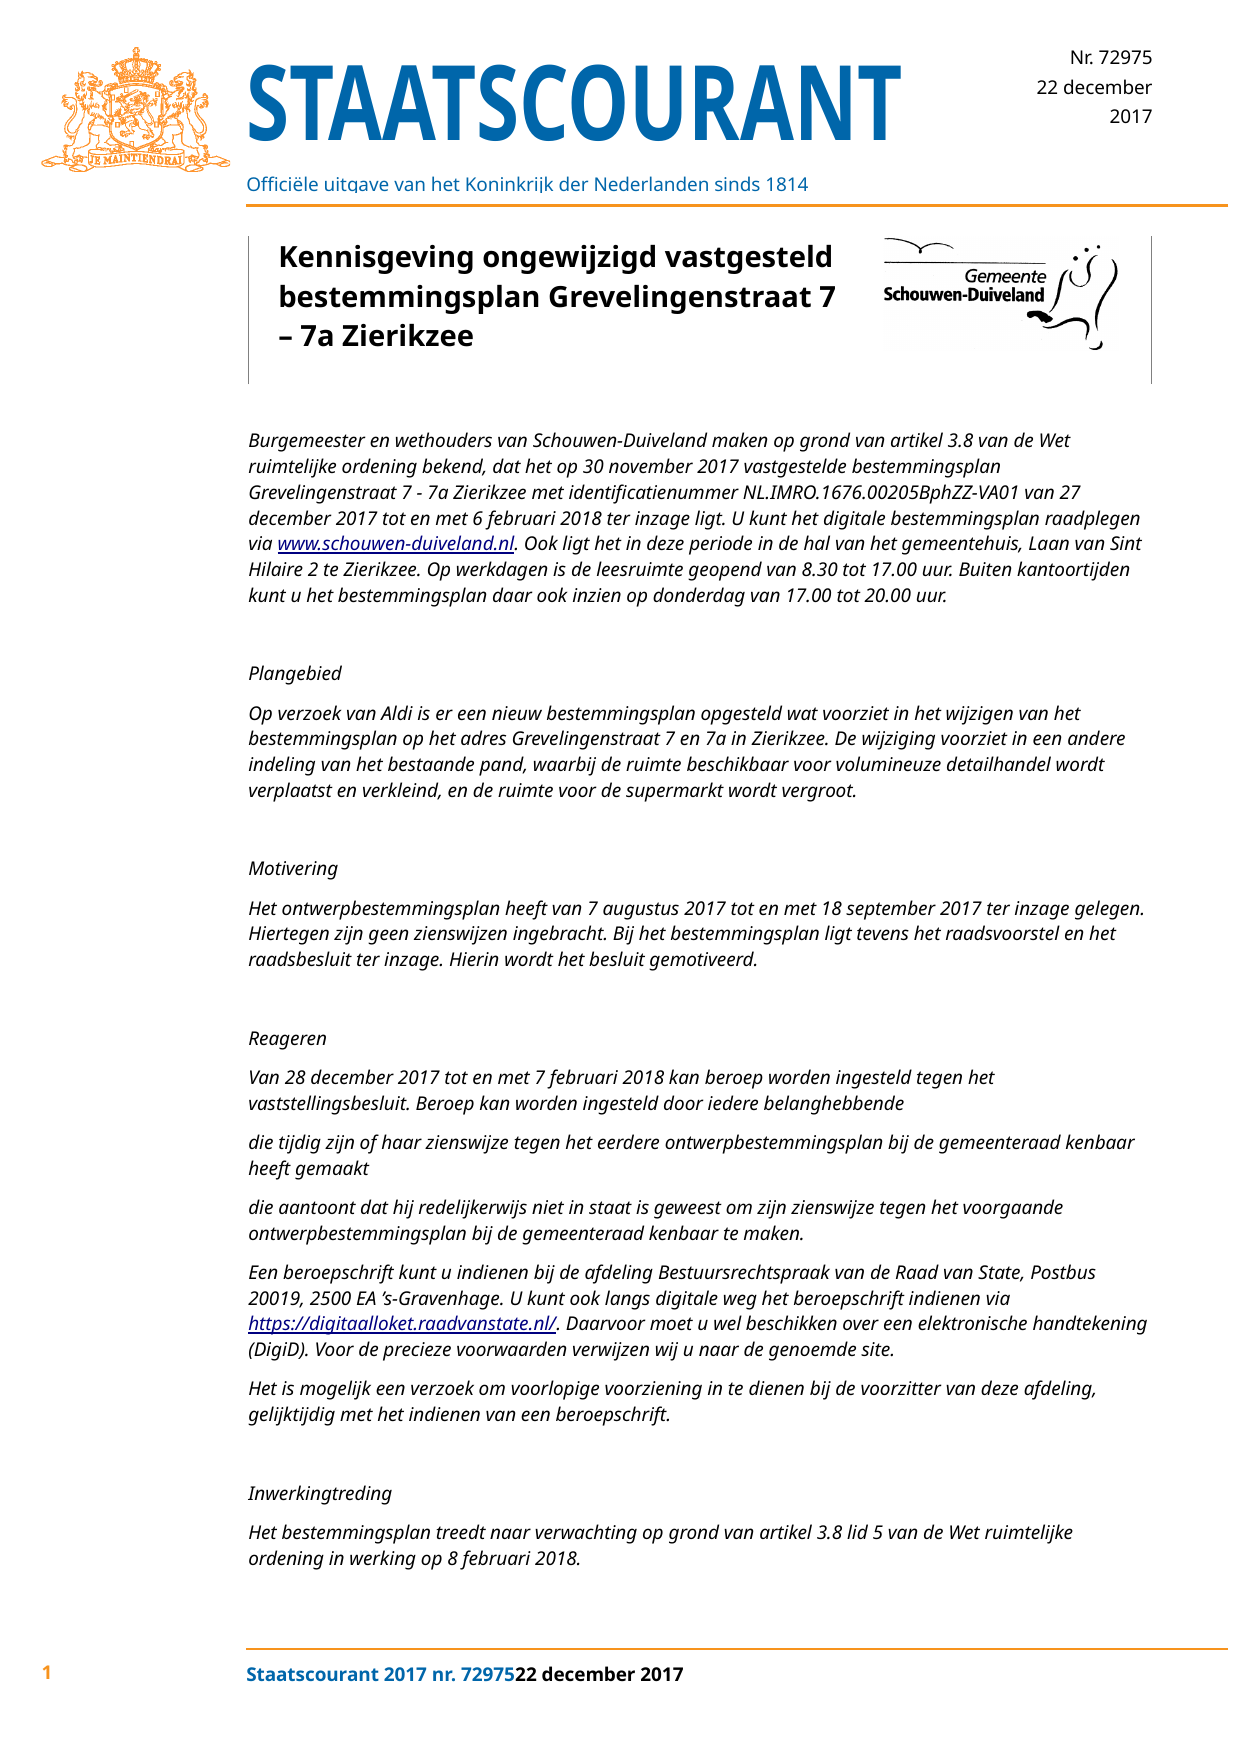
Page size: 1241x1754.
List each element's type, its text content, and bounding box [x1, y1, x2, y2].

text Van 28 december 2017 tot en met 7 februari 2018 kan beroep worden ingesteld tegen het vaststellingsbesluit. Beroep kan worden ingesteld door iedere belanghebbende [248, 1064, 1152, 1115]
picture [41, 47, 231, 172]
text Het is mogelijk een verzoek om voorlopige voorziening in te dienen bij de voorzitter van deze afdeling, gelijktijdig met het indienen van een beroepschrift. [248, 1375, 1152, 1427]
text Reageren [248, 1025, 1152, 1050]
table_header Kennisgeving ongewijzigd vastgesteld bestemmingsplan Grevelingenstraat 7 – 7a Zierikzee [249, 236, 850, 384]
text Op verzoek van Aldi is er een nieuw bestemmingsplan opgesteld wat voorziet in het wijzigen van het bestemmingsplan op het adres Grevelingenstraat 7 en 7a in Zierikzee. De wijziging voorziet in een andere indeling van het bestaande pand, waarbij de ruimte beschikbaar voor volumineuze detailhandel wordt verplaatst en verkleind, en de ruimte voor de supermarkt wordt vergroot. [248, 700, 1152, 803]
text die aantoont dat hij redelijkerwijs niet in staat is geweest om zijn zienswijze tegen het voorgaande ontwerpbestemmingsplan bij de gemeenteraad kenbaar te maken. [248, 1194, 1152, 1245]
text die tijdig zijn of haar zienswijze tegen het eerdere ontwerpbestemmingsplan bij de gemeenteraad kenbaar heeft gemaakt [248, 1129, 1152, 1180]
text Het ontwerpbestemmingsplan heeft van 7 augustus 2017 tot en met 18 september 2017 ter inzage gelegen. Hiertegen zijn geen zienswijzen ingebracht. Bij het bestemmingsplan ligt tevens het raadsvoorstel en het raadsbesluit ter inzage. Hierin wordt het besluit gemotiveerd. [248, 895, 1152, 972]
text Burgemeester en wethouders van Schouwen-Duiveland maken op grond van artikel 3.8 van de Wet ruimtelijke ordening bekend, dat het op 30 november 2017 vastgestelde bestemmingsplan Grevelingenstraat 7 - 7a Zierikzee met identificatienummer NL.IMRO.1676.00205BphZZ-VA01 van 27 december 2017 tot en met 6 februari 2018 ter inzage ligt. U kunt het digitale bestemmingsplan raadplegen via www.schouwen-duiveland.nl. Ook ligt het in deze periode in de hal van het gemeentehuis, Laan van Sint Hilaire 2 te Zierikzee. Op werkdagen is de leesruimte geopend van 8.30 tot 17.00 uur. Buiten kantoortijden kunt u het bestemmingsplan daar ook inzien op donderdag van 17.00 tot 20.00 uur. [248, 427, 1152, 608]
text Plangebied [248, 660, 1152, 686]
text Een beroepschrift kunt u indienen bij de afdeling Bestuursrechtspraak van de Raad van State, Postbus 20019, 2500 EA ’s-Gravenhage. U kunt ook langs digitale weg het beroepschrift indienen via https://digitaalloket.raadvanstate.nl/. Daarvoor moet u wel beschikken over een elektronische handtekening (DigiD). Voor de precieze voorwaarden verwijzen wij u naar de genoemde site. [248, 1259, 1152, 1362]
text Motivering [248, 855, 1152, 881]
picture [882, 236, 1119, 351]
text Inwerkingtreding [248, 1480, 1152, 1505]
text Het bestemmingsplan treedt naar verwachting op grond van artikel 3.8 lid 5 van de Wet ruimtelijke ordening in werking op 8 februari 2018. [248, 1519, 1152, 1570]
table_header [850, 236, 1151, 384]
